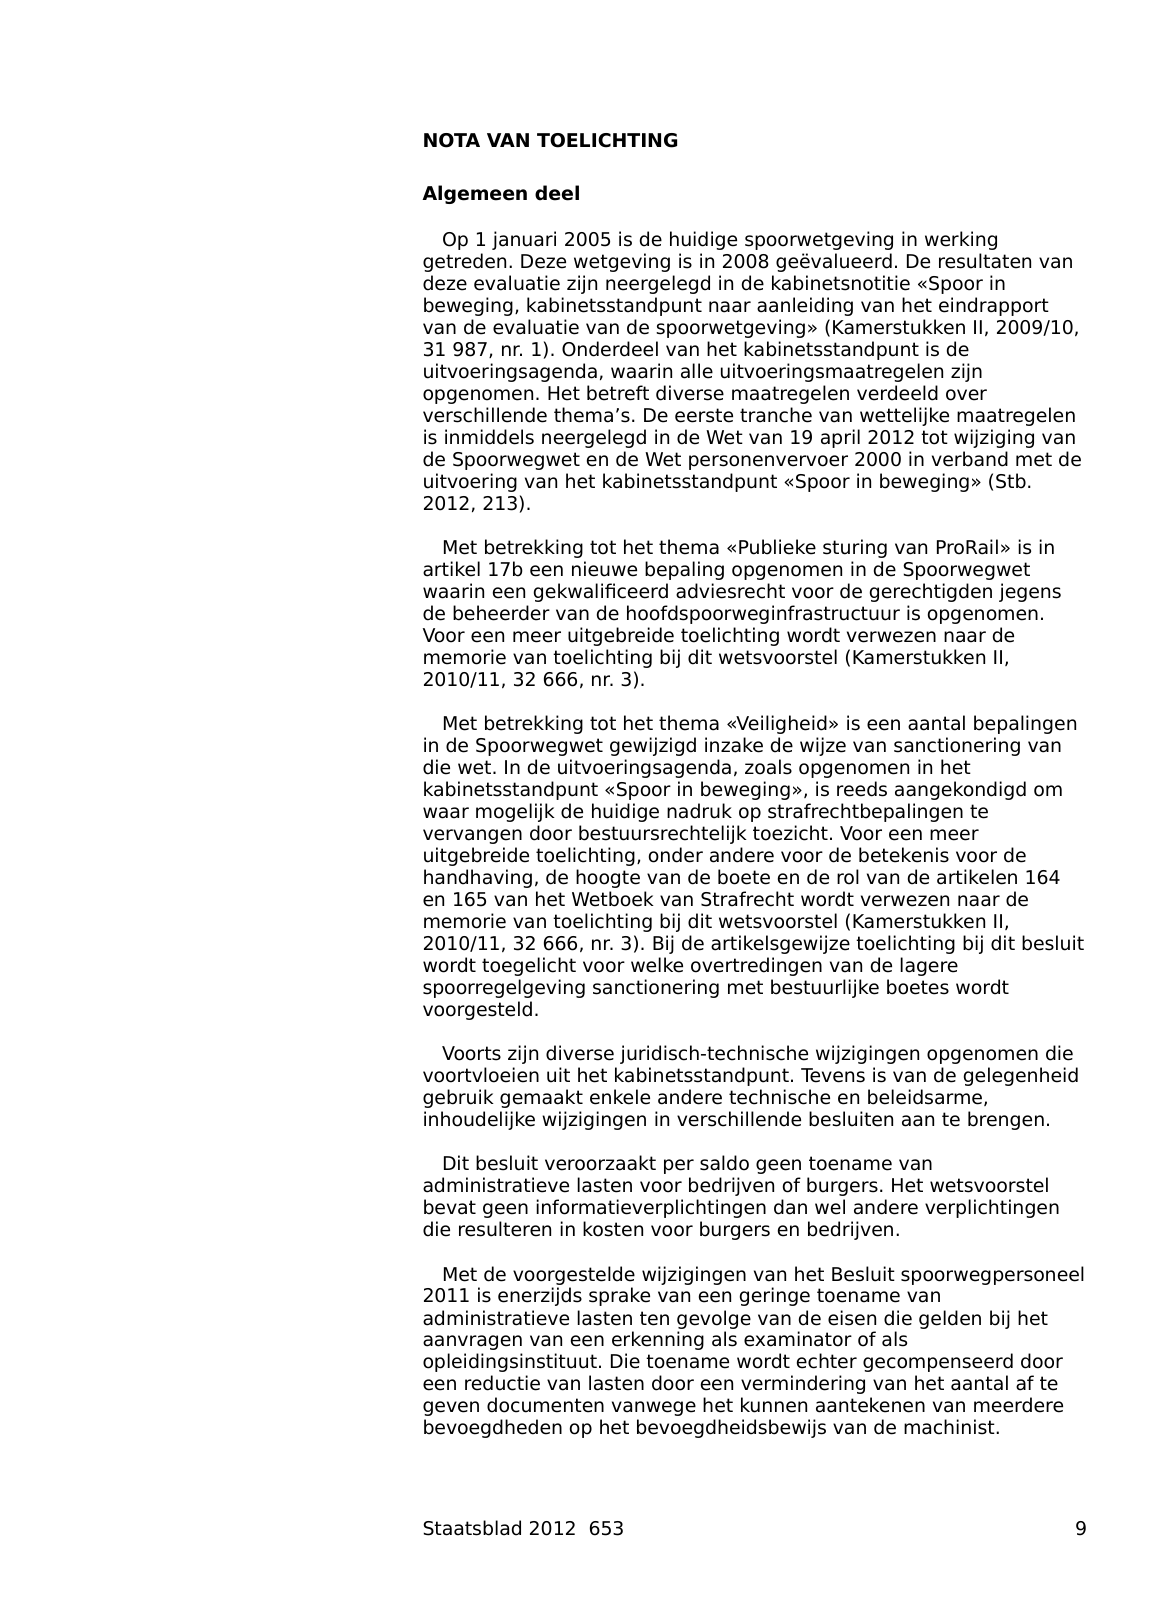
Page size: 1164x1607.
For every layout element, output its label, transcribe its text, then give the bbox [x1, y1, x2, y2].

text Met betrekking tot het thema «Veiligheid» is een aantal bepalingen in de Spoorwegwet gewijzigd inzake de wijze van sanctionering van die wet. In de uitvoeringsagenda, zoals opgenomen in het kabinetsstandpunt «Spoor in beweging», is reeds aangekondigd om waar mogelijk de huidige nadruk op strafrechtbepalingen te vervangen door bestuursrechtelijk toezicht. Voor een meer uitgebreide toelichting, onder andere voor de betekenis voor de handhaving, de hoogte van de boete en de rol van de artikelen 164 en 165 van het Wetboek van Strafrecht wordt verwezen naar de memorie van toelichting bij dit wetsvoorstel (Kamerstukken II, 2010/11, 32 666, nr. 3). Bij de artikelsgewijze toelichting bij dit besluit wordt toegelicht voor welke overtredingen van de lagere spoorregelgeving sanctionering met bestuurlijke boetes wordt voorgesteld. [422, 713, 1087, 1021]
text Met de voorgestelde wijzigingen van het Besluit spoorwegpersoneel 2011 is enerzijds sprake van een geringe toename van administratieve lasten ten gevolge van de eisen die gelden bij het aanvragen van een erkenning als examinator of als opleidingsinstituut. Die toename wordt echter gecompenseerd door een reductie van lasten door een vermindering van het aantal af te geven documenten vanwege het kunnen aantekenen van meerdere bevoegdheden op het bevoegdheidsbewijs van de machinist. [422, 1263, 1087, 1439]
text Dit besluit veroorzaakt per saldo geen toename van administratieve lasten voor bedrijven of burgers. Het wetsvoorstel bevat geen informatieverplichtingen dan wel andere verplichtingen die resulteren in kosten voor burgers en bedrijven. [422, 1153, 1087, 1241]
subtitle NOTA VAN TOELICHTING [422, 130, 1087, 152]
text Op 1 januari 2005 is de huidige spoorwetgeving in werking getreden. Deze wetgeving is in 2008 geëvalueerd. De resultaten van deze evaluatie zijn neergelegd in de kabinetsnotitie «Spoor in beweging, kabinetsstandpunt naar aanleiding van het eindrapport van de evaluatie van de spoorwetgeving» (Kamerstukken II, 2009/10, 31 987, nr. 1). Onderdeel van het kabinetsstandpunt is de uitvoeringsagenda, waarin alle uitvoeringsmaatregelen zijn opgenomen. Het betreft diverse maatregelen verdeeld over verschillende thema’s. De eerste tranche van wettelijke maatregelen is inmiddels neergelegd in de Wet van 19 april 2012 tot wijziging van de Spoorwegwet en de Wet personenvervoer 2000 in verband met de uitvoering van het kabinetsstandpunt «Spoor in beweging» (Stb. 2012, 213). [422, 229, 1087, 515]
text Voorts zijn diverse juridisch-technische wijzigingen opgenomen die voortvloeien uit het kabinetsstandpunt. Tevens is van de gelegenheid gebruik gemaakt enkele andere technische en beleidsarme, inhoudelijke wijzigingen in verschillende besluiten aan te brengen. [422, 1043, 1087, 1131]
subtitle Algemeen deel [422, 182, 1087, 204]
text Met betrekking tot het thema «Publieke sturing van ProRail» is in artikel 17b een nieuwe bepaling opgenomen in de Spoorwegwet waarin een gekwalificeerd adviesrecht voor de gerechtigden jegens de beheerder van de hoofdspoorweginfrastructuur is opgenomen. Voor een meer uitgebreide toelichting wordt verwezen naar de memorie van toelichting bij dit wetsvoorstel (Kamerstukken II, 2010/11, 32 666, nr. 3). [422, 537, 1087, 691]
